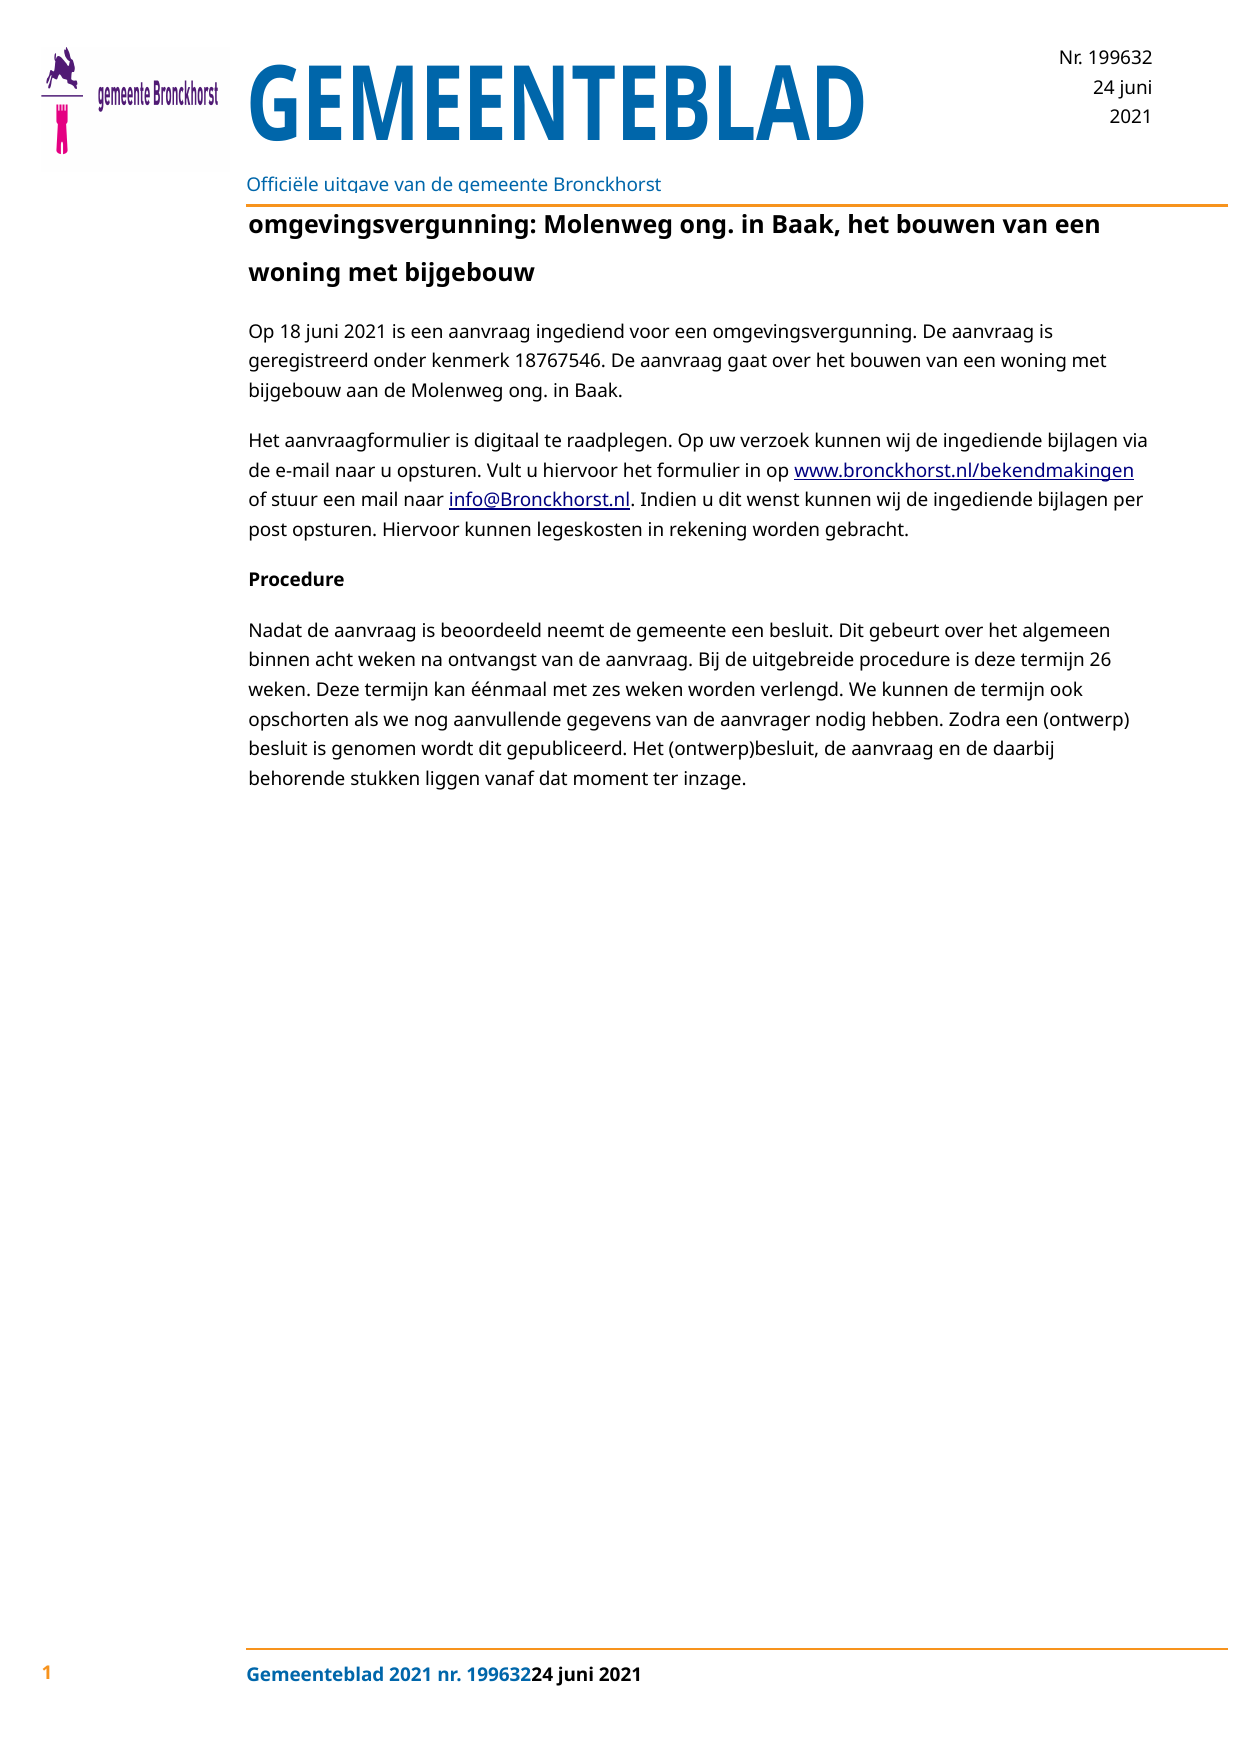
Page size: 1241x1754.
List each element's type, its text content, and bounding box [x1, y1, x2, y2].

text Nadat de aanvraag is beoordeeld neemt de gemeente een besluit. Dit gebeurt over het algemeen binnen acht weken na ontvangst van de aanvraag. Bij de uitgebreide procedure is deze termijn 26 weken. Deze termijn kan éénmaal met zes weken worden verlengd. We kunnen de termijn ook opschorten als we nog aanvullende gegevens van de aanvrager nodig hebben. Zodra een (ontwerp) besluit is genomen wordt dit gepubliceerd. Het (ontwerp)besluit, de aanvraag en de daarbij behorende stukken liggen vanaf dat moment ter inzage. [248, 617, 1152, 791]
text Het aanvraagformulier is digitaal te raadplegen. Op uw verzoek kunnen wij de ingediende bijlagen via de e-mail naar u opsturen. Vult u hiervoor het formulier in op www.bronckhorst.nl/bekendmakingen of stuur een mail naar info@Bronckhorst.nl. Indien u dit wenst kunnen wij de ingediende bijlagen per post opsturen. Hiervoor kunnen legeskosten in rekening worden gebracht. [248, 427, 1152, 542]
text Op 18 juni 2021 is een aanvraag ingediend voor een omgevingsvergunning. De aanvraag is geregistreerd onder kenmerk 18767546. De aanvraag gaat over het bouwen van een woning met bijgebouw aan de Molenweg ong. in Baak. [248, 318, 1152, 403]
text Procedure [248, 567, 1152, 592]
text omgevingsvergunning: Molenweg ong. in Baak, het bouwen van een woning met bijgebouw [248, 207, 1152, 288]
picture [41, 47, 231, 172]
